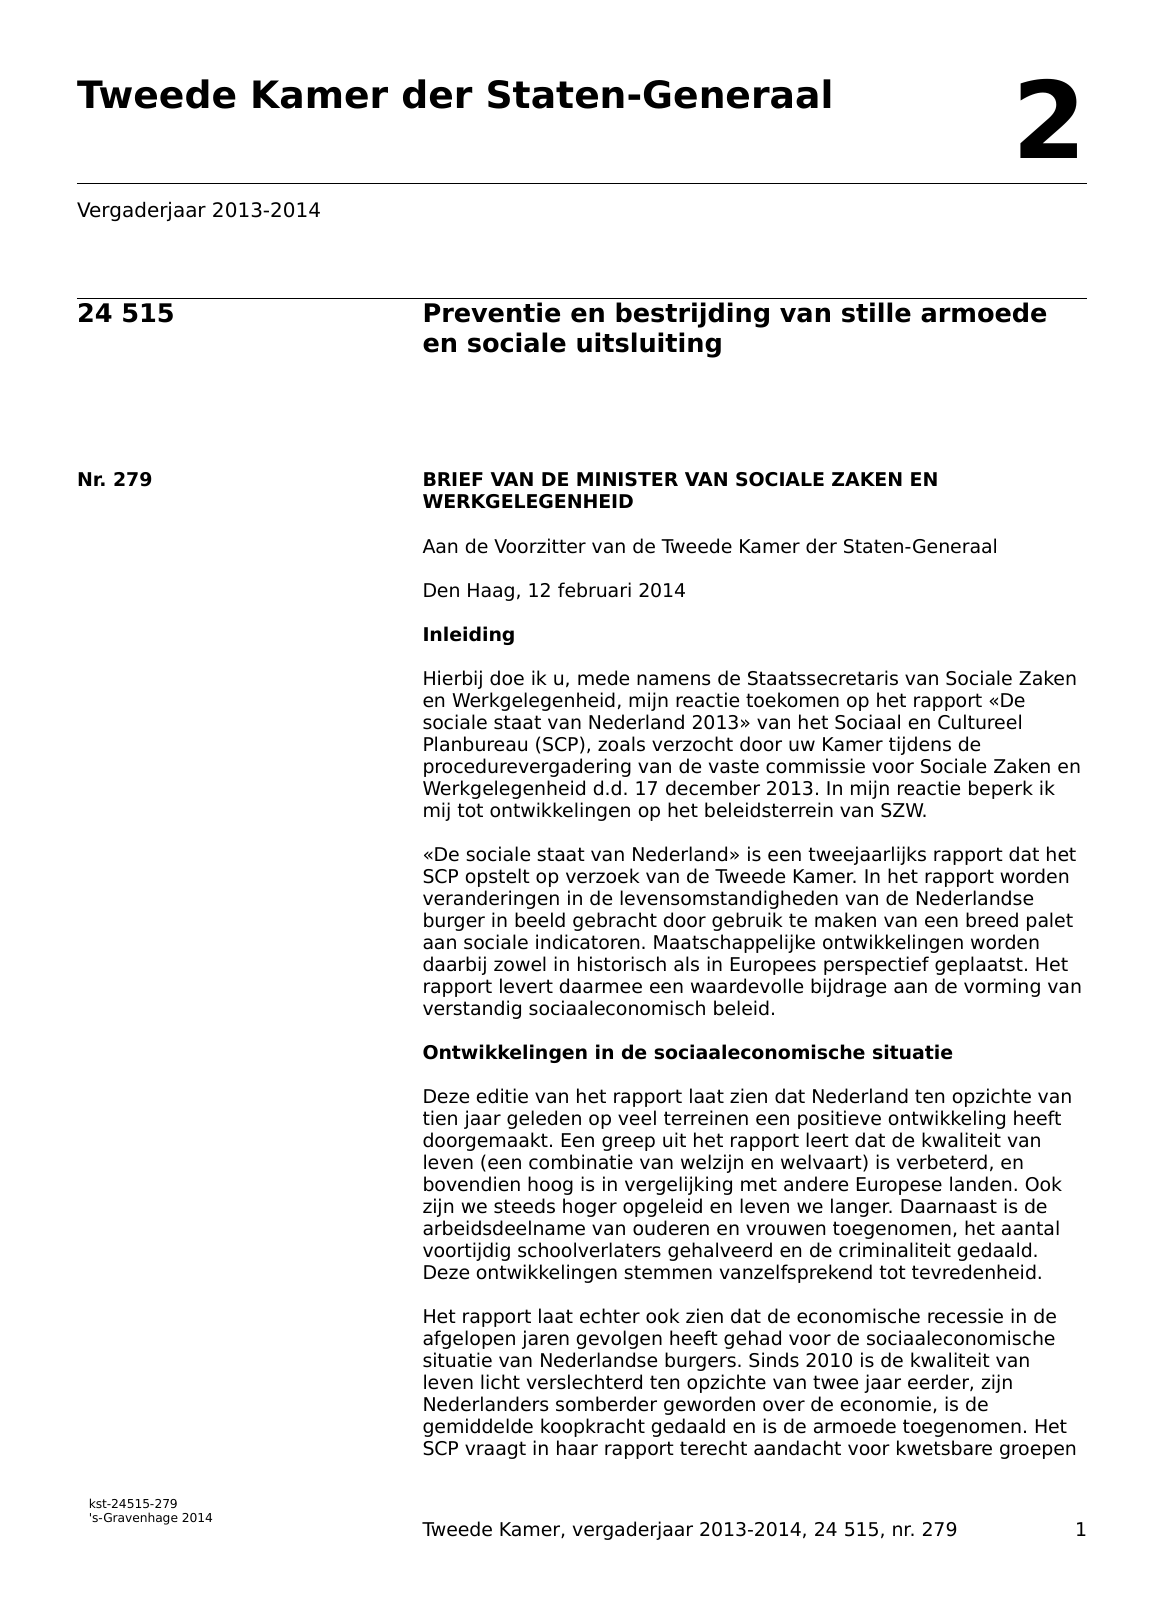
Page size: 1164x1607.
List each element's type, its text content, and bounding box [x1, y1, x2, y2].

text 's-Gravenhage 2014 [88, 1511, 323, 1525]
table_header Tweede Kamer der Staten-Generaal [77, 59, 886, 183]
text Aan de Voorzitter van de Tweede Kamer der Staten-Generaal [422, 536, 1087, 557]
text Hierbij doe ik u, mede namens de Staatssecretaris van Sociale Zaken en Werkgelegenheid, mijn reactie toekomen op het rapport «De sociale staat van Nederland 2013» van het Sociaal en Cultureel Planbureau (SCP), zoals verzocht door uw Kamer tijdens de procedurevergadering van de vaste commissie voor Sociale Zaken en Werkgelegenheid d.d. 17 december 2013. In mijn reactie beperk ik mij tot ontwikkelingen op het beleidsterrein van SZW. [422, 668, 1087, 822]
text Deze editie van het rapport laat zien dat Nederland ten opzichte van tien jaar geleden op veel terreinen een positieve ontwikkeling heeft doorgemaakt. Een greep uit het rapport leert dat de kwaliteit van leven (een combinatie van welzijn en welvaart) is verbeterd, en bovendien hoog is in vergelijking met andere Europese landen. Ook zijn we steeds hoger opgeleid en leven we langer. Daarnaast is de arbeidsdeelname van ouderen en vrouwen toegenomen, het aantal voortijdig schoolverlaters gehalveerd en de criminaliteit gedaald. Deze ontwikkelingen stemmen vanzelfsprekend tot tevredenheid. [422, 1086, 1087, 1284]
text Het rapport laat echter ook zien dat de economische recessie in de afgelopen jaren gevolgen heeft gehad voor de sociaaleconomische situatie van Nederlandse burgers. Sinds 2010 is de kwaliteit van leven licht verslechterd ten opzichte van twee jaar eerder, zijn Nederlanders somberder geworden over de economie, is de gemiddelde koopkracht gedaald en is de armoede toegenomen. Het SCP vraagt in haar rapport terecht aandacht voor kwetsbare groepen [422, 1306, 1087, 1460]
text Den Haag, 12 februari 2014 [422, 580, 1087, 602]
text «De sociale staat van Nederland» is een tweejaarlijks rapport dat het SCP opstelt op verzoek van de Tweede Kamer. In het rapport worden veranderingen in de levensomstandigheden van de Nederlandse burger in beeld gebracht door gebruik te maken van een breed palet aan sociale indicatoren. Maatschappelijke ontwikkelingen worden daarbij zowel in historisch als in Europees perspectief geplaatst. Het rapport levert daarmee een waardevolle bijdrage aan de vorming van verstandig sociaaleconomisch beleid. [422, 844, 1087, 1020]
subtitle 24 515 Preventie en bestrijding van stille armoede en sociale uitsluiting [77, 299, 1087, 358]
text kst-24515-279 [88, 1497, 323, 1511]
subtitle Ontwikkelingen in de sociaaleconomische situatie [422, 1042, 1087, 1064]
table_cell Vergaderjaar 2013-2014 [77, 184, 1087, 298]
subtitle Inleiding [422, 624, 1087, 646]
table_header 2 [886, 59, 1087, 183]
subtitle Nr. 279 BRIEF VAN DE MINISTER VAN SOCIALE ZAKEN EN WERKGELEGENHEID [77, 469, 1087, 513]
